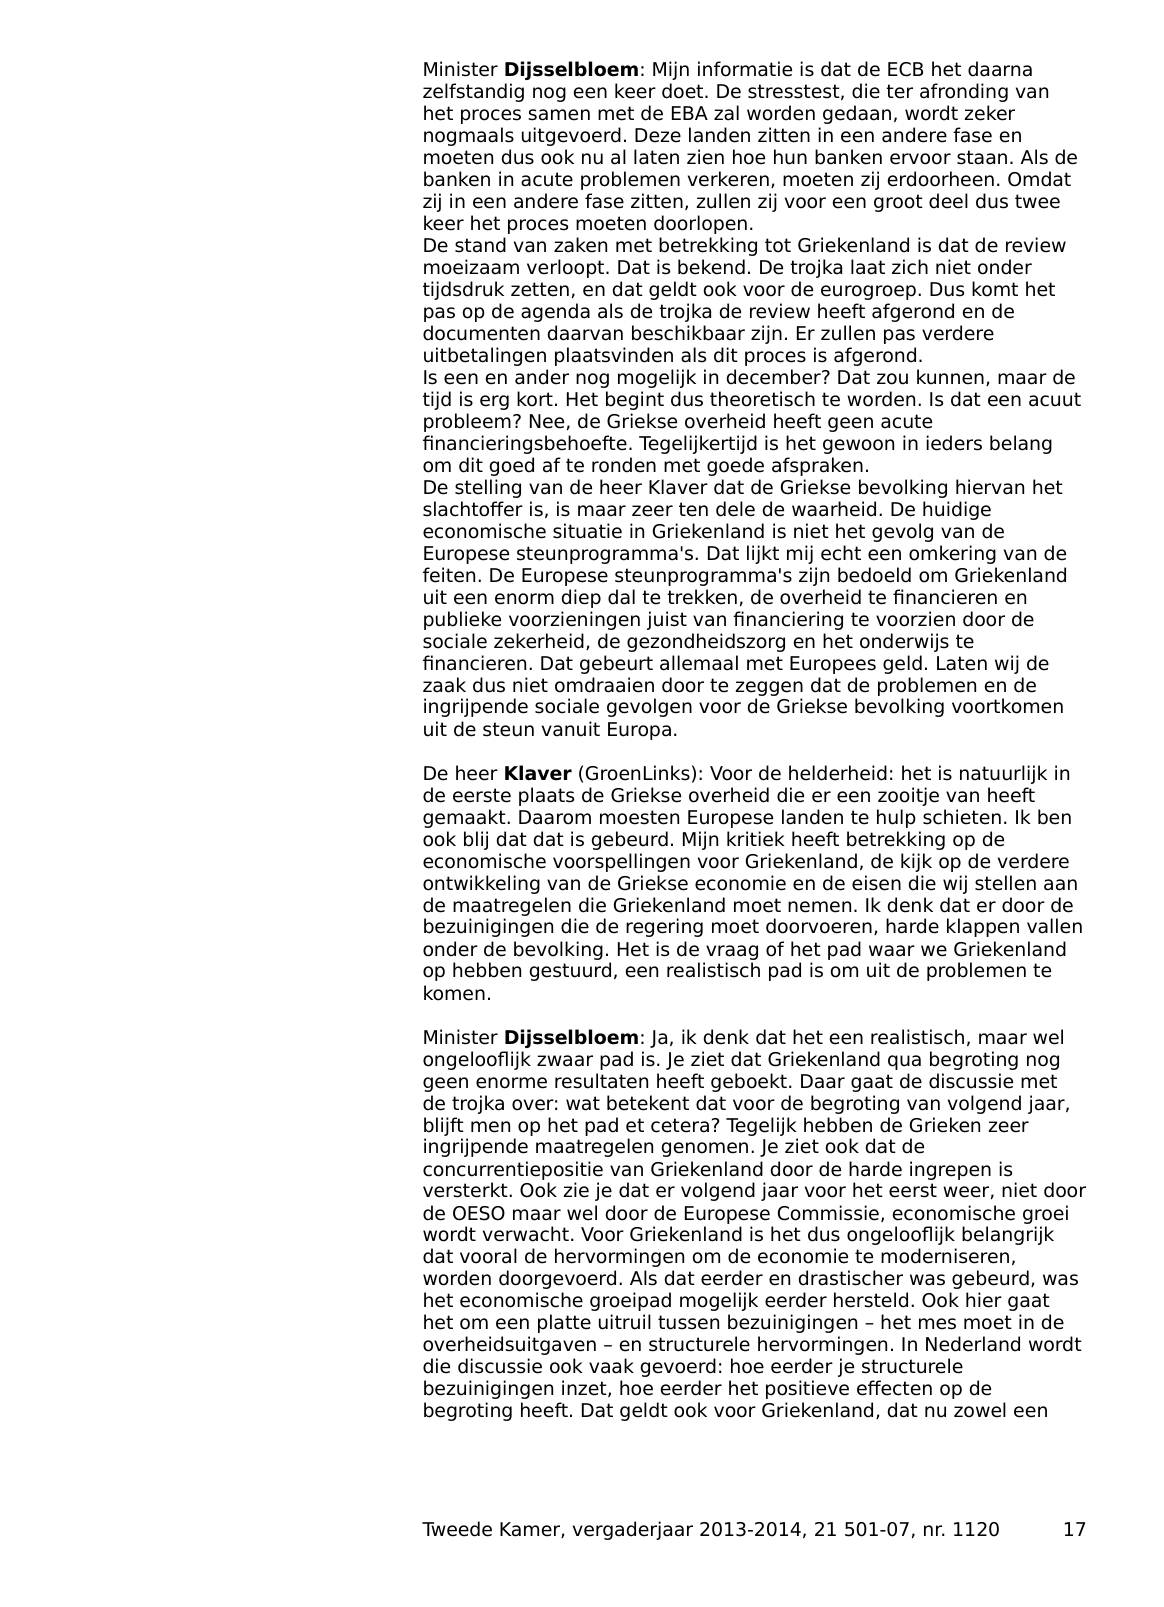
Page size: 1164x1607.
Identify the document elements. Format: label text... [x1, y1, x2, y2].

text De stelling van de heer Klaver dat de Griekse bevolking hiervan het slachtoffer is, is maar zeer ten dele de waarheid. De huidige economische situatie in Griekenland is niet het gevolg van de Europese steunprogramma's. Dat lijkt mij echt een omkering van de feiten. De Europese steunprogramma's zijn bedoeld om Griekenland uit een enorm diep dal te trekken, de overheid te financieren en publieke voorzieningen juist van financiering te voorzien door de sociale zekerheid, de gezondheidszorg en het onderwijs te financieren. Dat gebeurt allemaal met Europees geld. Laten wij de zaak dus niet omdraaien door te zeggen dat de problemen en de ingrijpende sociale gevolgen voor de Griekse bevolking voortkomen uit de steun vanuit Europa. [422, 477, 1087, 740]
text De stand van zaken met betrekking tot Griekenland is dat de review moeizaam verloopt. Dat is bekend. De trojka laat zich niet onder tijdsdruk zetten, en dat geldt ook voor de eurogroep. Dus komt het pas op de agenda als de trojka de review heeft afgerond en de documenten daarvan beschikbaar zijn. Er zullen pas verdere uitbetalingen plaatsvinden als dit proces is afgerond. [422, 235, 1087, 367]
text Is een en ander nog mogelijk in december? Dat zou kunnen, maar de tijd is erg kort. Het begint dus theoretisch te worden. Is dat een acuut probleem? Nee, de Griekse overheid heeft geen acute financieringsbehoefte. Tegelijkertijd is het gewoon in ieders belang om dit goed af te ronden met goede afspraken. [422, 367, 1087, 477]
text Minister Dijsselbloem: Mijn informatie is dat de ECB het daarna zelfstandig nog een keer doet. De stresstest, die ter afronding van het proces samen met de EBA zal worden gedaan, wordt zeker nogmaals uitgevoerd. Deze landen zitten in een andere fase en moeten dus ook nu al laten zien hoe hun banken ervoor staan. Als de banken in acute problemen verkeren, moeten zij erdoorheen. Omdat zij in een andere fase zitten, zullen zij voor een groot deel dus twee keer het proces moeten doorlopen. [422, 59, 1087, 235]
text De heer Klaver (GroenLinks): Voor de helderheid: het is natuurlijk in de eerste plaats de Griekse overheid die er een zooitje van heeft gemaakt. Daarom moesten Europese landen te hulp schieten. Ik ben ook blij dat dat is gebeurd. Mijn kritiek heeft betrekking op de economische voorspellingen voor Griekenland, de kijk op de verdere ontwikkeling van de Griekse economie en de eisen die wij stellen aan de maatregelen die Griekenland moet nemen. Ik denk dat er door de bezuinigingen die de regering moet doorvoeren, harde klappen vallen onder de bevolking. Het is de vraag of het pad waar we Griekenland op hebben gestuurd, een realistisch pad is om uit de problemen te komen. [422, 763, 1087, 1004]
text Minister Dijsselbloem: Ja, ik denk dat het een realistisch, maar wel ongelooflijk zwaar pad is. Je ziet dat Griekenland qua begroting nog geen enorme resultaten heeft geboekt. Daar gaat de discussie met de trojka over: wat betekent dat voor de begroting van volgend jaar, blijft men op het pad et cetera? Tegelijk hebben de Grieken zeer ingrijpende maatregelen genomen. Je ziet ook dat de concurrentiepositie van Griekenland door de harde ingrepen is versterkt. Ook zie je dat er volgend jaar voor het eerst weer, niet door de OESO maar wel door de Europese Commissie, economische groei wordt verwacht. Voor Griekenland is het dus ongelooflijk belangrijk dat vooral de hervormingen om de economie te moderniseren, worden doorgevoerd. Als dat eerder en drastischer was gebeurd, was het economische groeipad mogelijk eerder hersteld. Ook hier gaat het om een platte uitruil tussen bezuinigingen – het mes moet in de overheidsuitgaven – en structurele hervormingen. In Nederland wordt die discussie ook vaak gevoerd: hoe eerder je structurele bezuinigingen inzet, hoe eerder het positieve effecten op de begroting heeft. Dat geldt ook voor Griekenland, dat nu zowel een [422, 1027, 1087, 1422]
